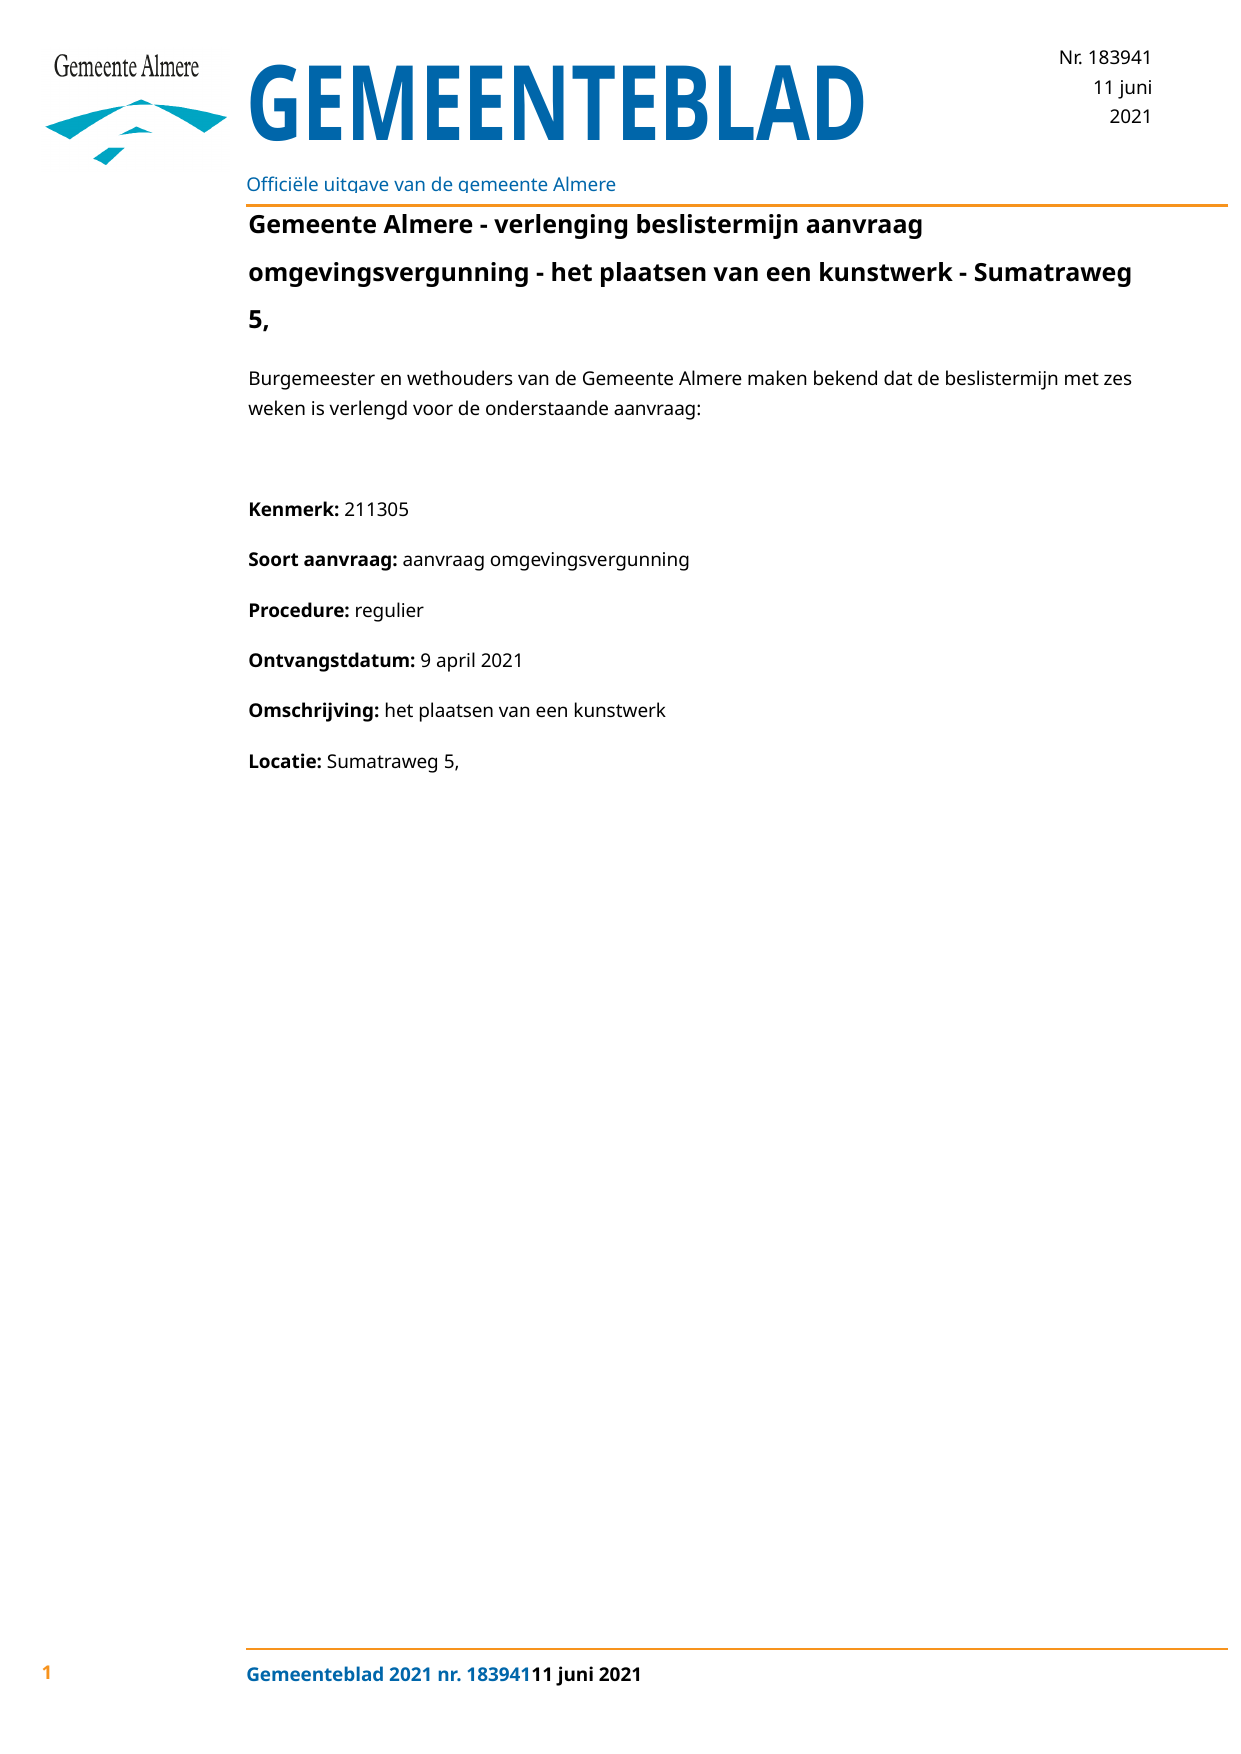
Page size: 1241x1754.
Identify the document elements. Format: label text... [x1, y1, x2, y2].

picture [41, 47, 231, 172]
text Kenmerk: 211305 [248, 496, 1152, 522]
text Burgemeester en wethouders van de Gemeente Almere maken bekend dat de beslistermijn met zes weken is verlengd voor de onderstaande aanvraag: [248, 366, 1152, 421]
text Gemeente Almere - verlenging beslistermijn aanvraag omgevingsvergunning - het plaatsen van een kunstwerk - Sumatraweg 5, [248, 207, 1152, 336]
text Omschrijving: het plaatsen van een kunstwerk [248, 698, 1152, 723]
text Procedure: regulier [248, 597, 1152, 622]
text Ontvangstdatum: 9 april 2021 [248, 647, 1152, 673]
text Locatie: Sumatraweg 5, [248, 748, 1152, 774]
text Soort aanvraag: aanvraag omgevingsvergunning [248, 546, 1152, 572]
